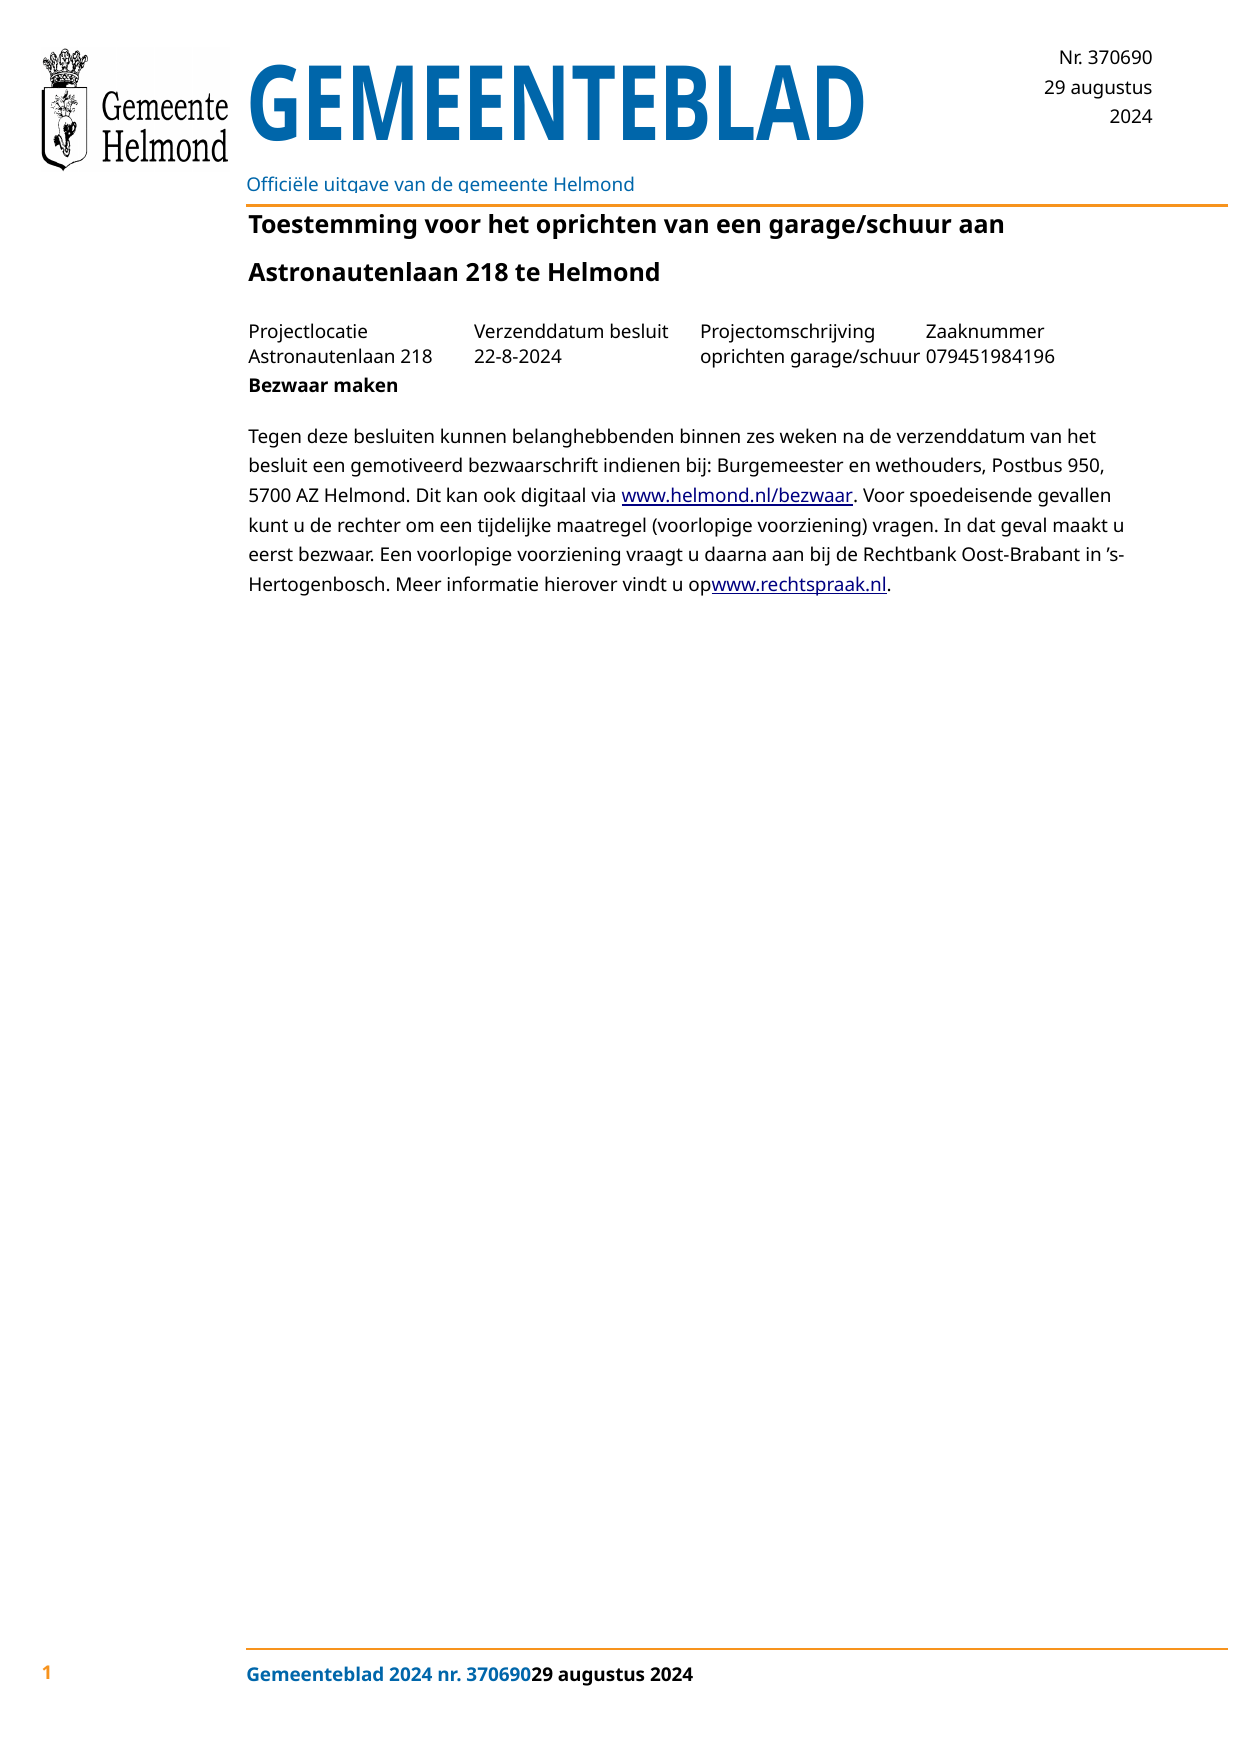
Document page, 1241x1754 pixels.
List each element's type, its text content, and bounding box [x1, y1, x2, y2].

table_cell 22-8-2024 [474, 344, 700, 369]
table_header Projectlocatie [248, 318, 474, 344]
text Bezwaar maken [248, 373, 1152, 398]
table_header Verzenddatum besluit [474, 318, 700, 344]
picture [41, 47, 231, 172]
table_cell Astronautenlaan 218 [248, 344, 474, 369]
table_header Projectomschrijving [700, 318, 926, 344]
table_cell 079451984196 [926, 344, 1152, 369]
text Tegen deze besluiten kunnen belanghebbenden binnen zes weken na de verzenddatum van het besluit een gemotiveerd bezwaarschrift indienen bij: Burgemeester en wethouders, Postbus 950, 5700 AZ Helmond. Dit kan ook digitaal via www.helmond.nl/bezwaar. Voor spoedeisende gevallen kunt u de rechter om een tijdelijke maatregel (voorlopige voorziening) vragen. In dat geval maakt u eerst bezwaar. Een voorlopige voorziening vraagt u daarna aan bij de Rechtbank Oost-Brabant in ’s-Hertogenbosch. Meer informatie hierover vindt u opwww.rechtspraak.nl. [248, 423, 1152, 597]
text Toestemming voor het oprichten van een garage/schuur aan Astronautenlaan 218 te Helmond [248, 207, 1152, 288]
table_header Zaaknummer [926, 318, 1152, 344]
table_cell oprichten garage/schuur [700, 344, 926, 369]
